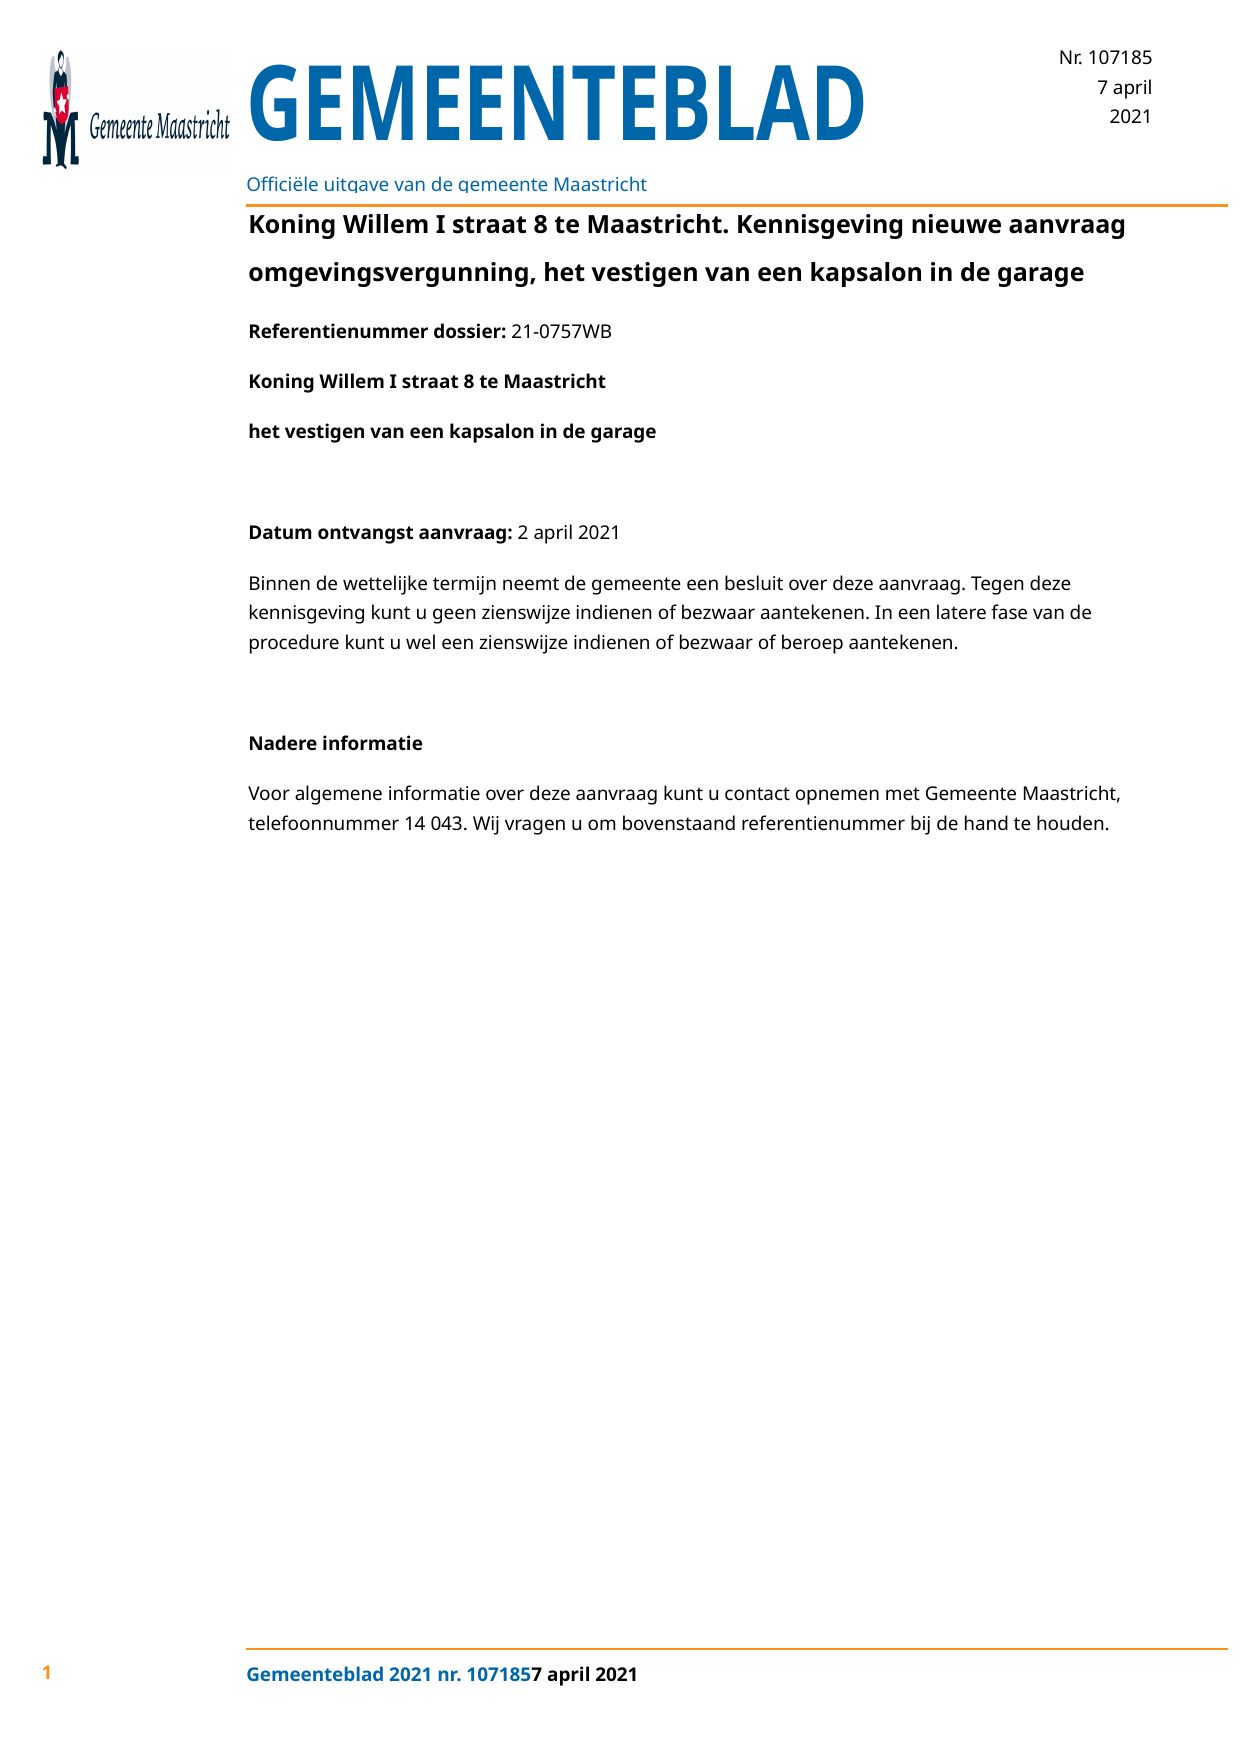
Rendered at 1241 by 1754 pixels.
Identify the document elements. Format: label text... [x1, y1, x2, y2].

text Voor algemene informatie over deze aanvraag kunt u contact opnemen met Gemeente Maastricht, telefoonnummer 14 043. Wij vragen u om bovenstaand referentienummer bij de hand te houden. [248, 780, 1152, 836]
text het vestigen van een kapsalon in de garage [248, 419, 1152, 444]
text Binnen de wettelijke termijn neemt de gemeente een besluit over deze aanvraag. Tegen deze kennisgeving kunt u geen zienswijze indienen of bezwaar aantekenen. In een latere fase van de procedure kunt u wel een zienswijze indienen of bezwaar of beroep aantekenen. [248, 570, 1152, 655]
text Koning Willem I straat 8 te Maastricht. Kennisgeving nieuwe aanvraag omgevingsvergunning, het vestigen van een kapsalon in de garage [248, 207, 1152, 288]
text Datum ontvangst aanvraag: 2 april 2021 [248, 519, 1152, 545]
text Nadere informatie [248, 730, 1152, 756]
text Referentienummer dossier: 21-0757WB [248, 318, 1152, 344]
picture [41, 47, 231, 172]
text Koning Willem I straat 8 te Maastricht [248, 368, 1152, 394]
